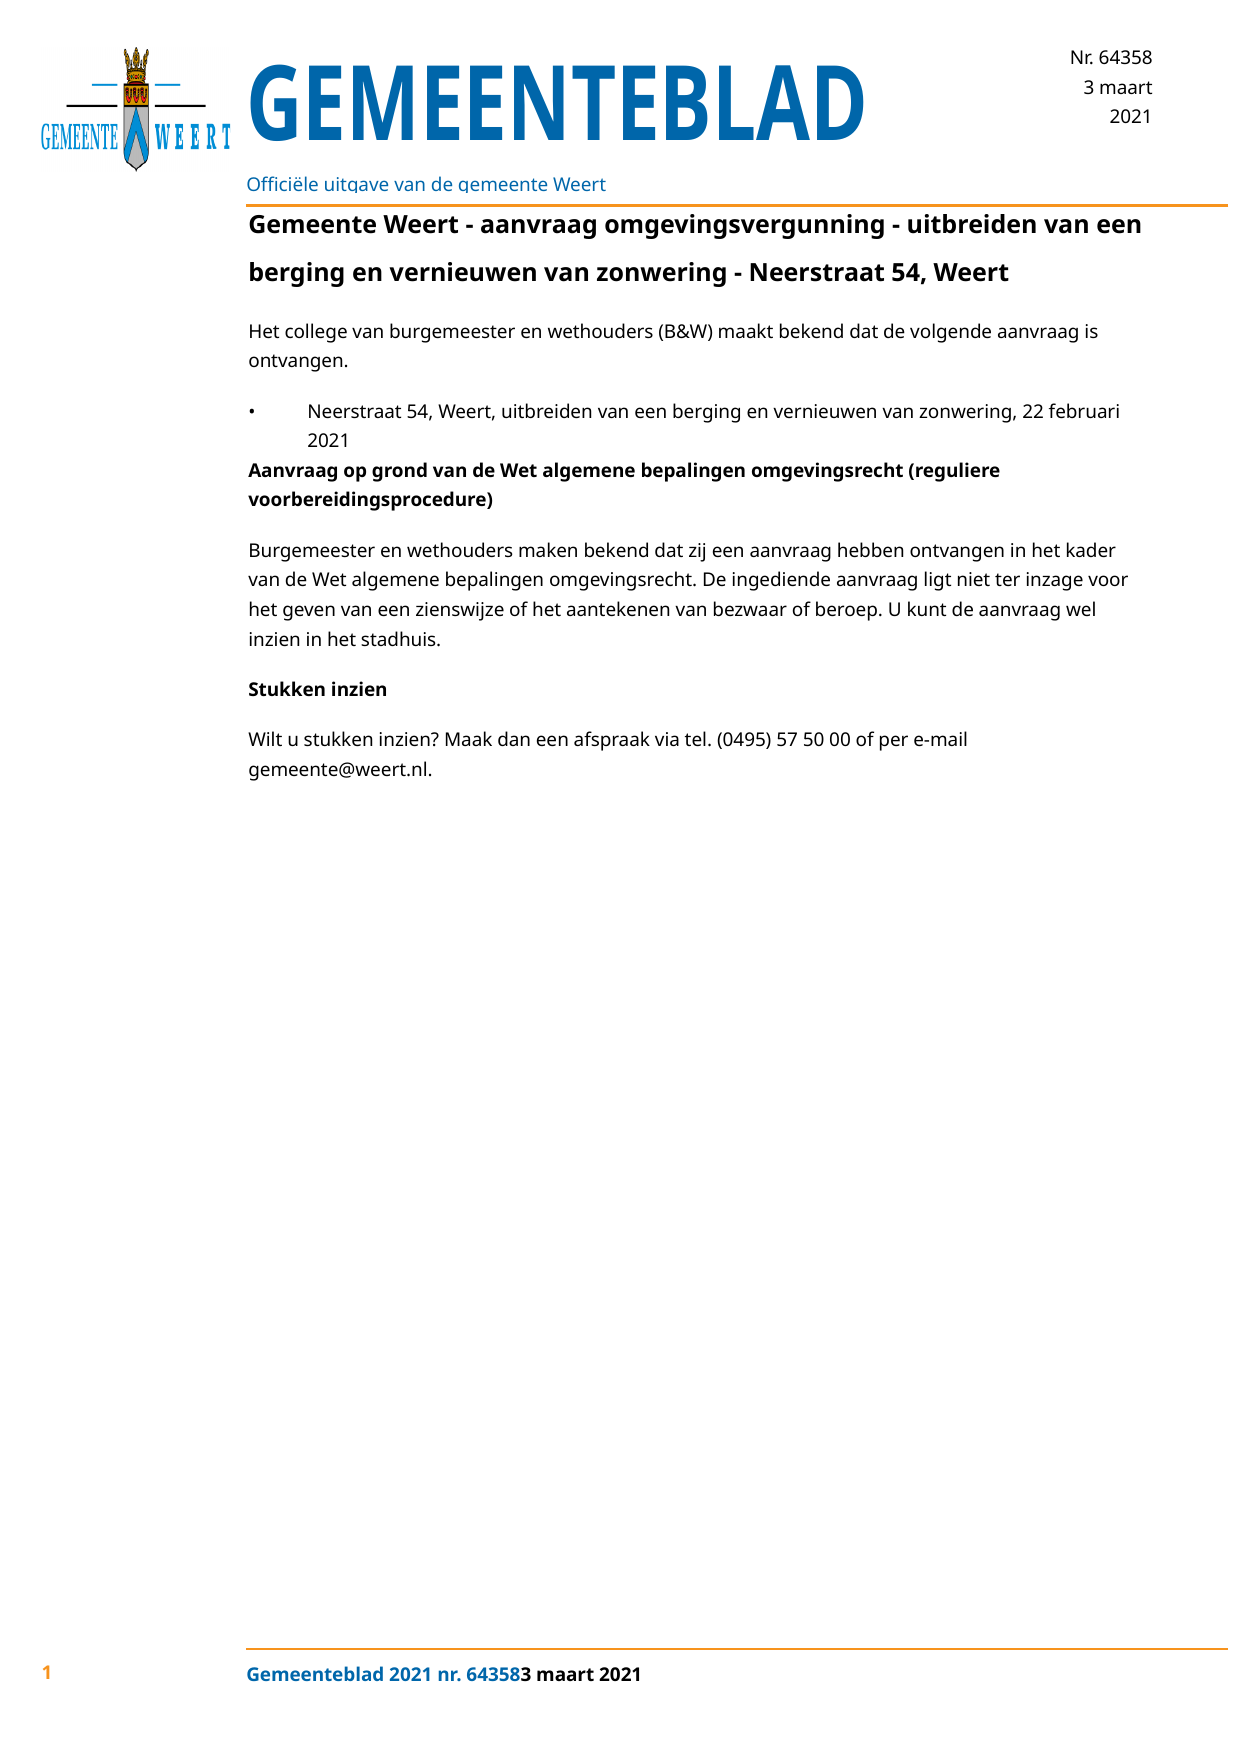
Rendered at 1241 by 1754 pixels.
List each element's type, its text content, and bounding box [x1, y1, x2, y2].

text Aanvraag op grond van de Wet algemene bepalingen omgevingsrecht (reguliere voorbereidingsprocedure) [248, 457, 1152, 512]
text Gemeente Weert - aanvraag omgevingsvergunning - uitbreiden van een berging en vernieuwen van zonwering - Neerstraat 54, Weert [248, 207, 1152, 288]
text Het college van burgemeester en wethouders (B&W) maakt bekend dat de volgende aanvraag is ontvangen. [248, 318, 1152, 373]
text Wilt u stukken inzien? Maak dan een afspraak via tel. (0495) 57 50 00 of per e-mail gemeente@weert.nl. [248, 727, 1152, 782]
text Stukken inzien [248, 676, 1152, 702]
list Neerstraat 54, Weert, uitbreiden van een berging en vernieuwen van zonwering, 22 februari 2021 [248, 398, 1152, 453]
picture [41, 47, 231, 172]
text Burgemeester en wethouders maken bekend dat zij een aanvraag hebben ontvangen in het kader van de Wet algemene bepalingen omgevingsrecht. De ingediende aanvraag ligt niet ter inzage voor het geven van een zienswijze of het aantekenen van bezwaar of beroep. U kunt de aanvraag wel inzien in het stadhuis. [248, 537, 1152, 652]
